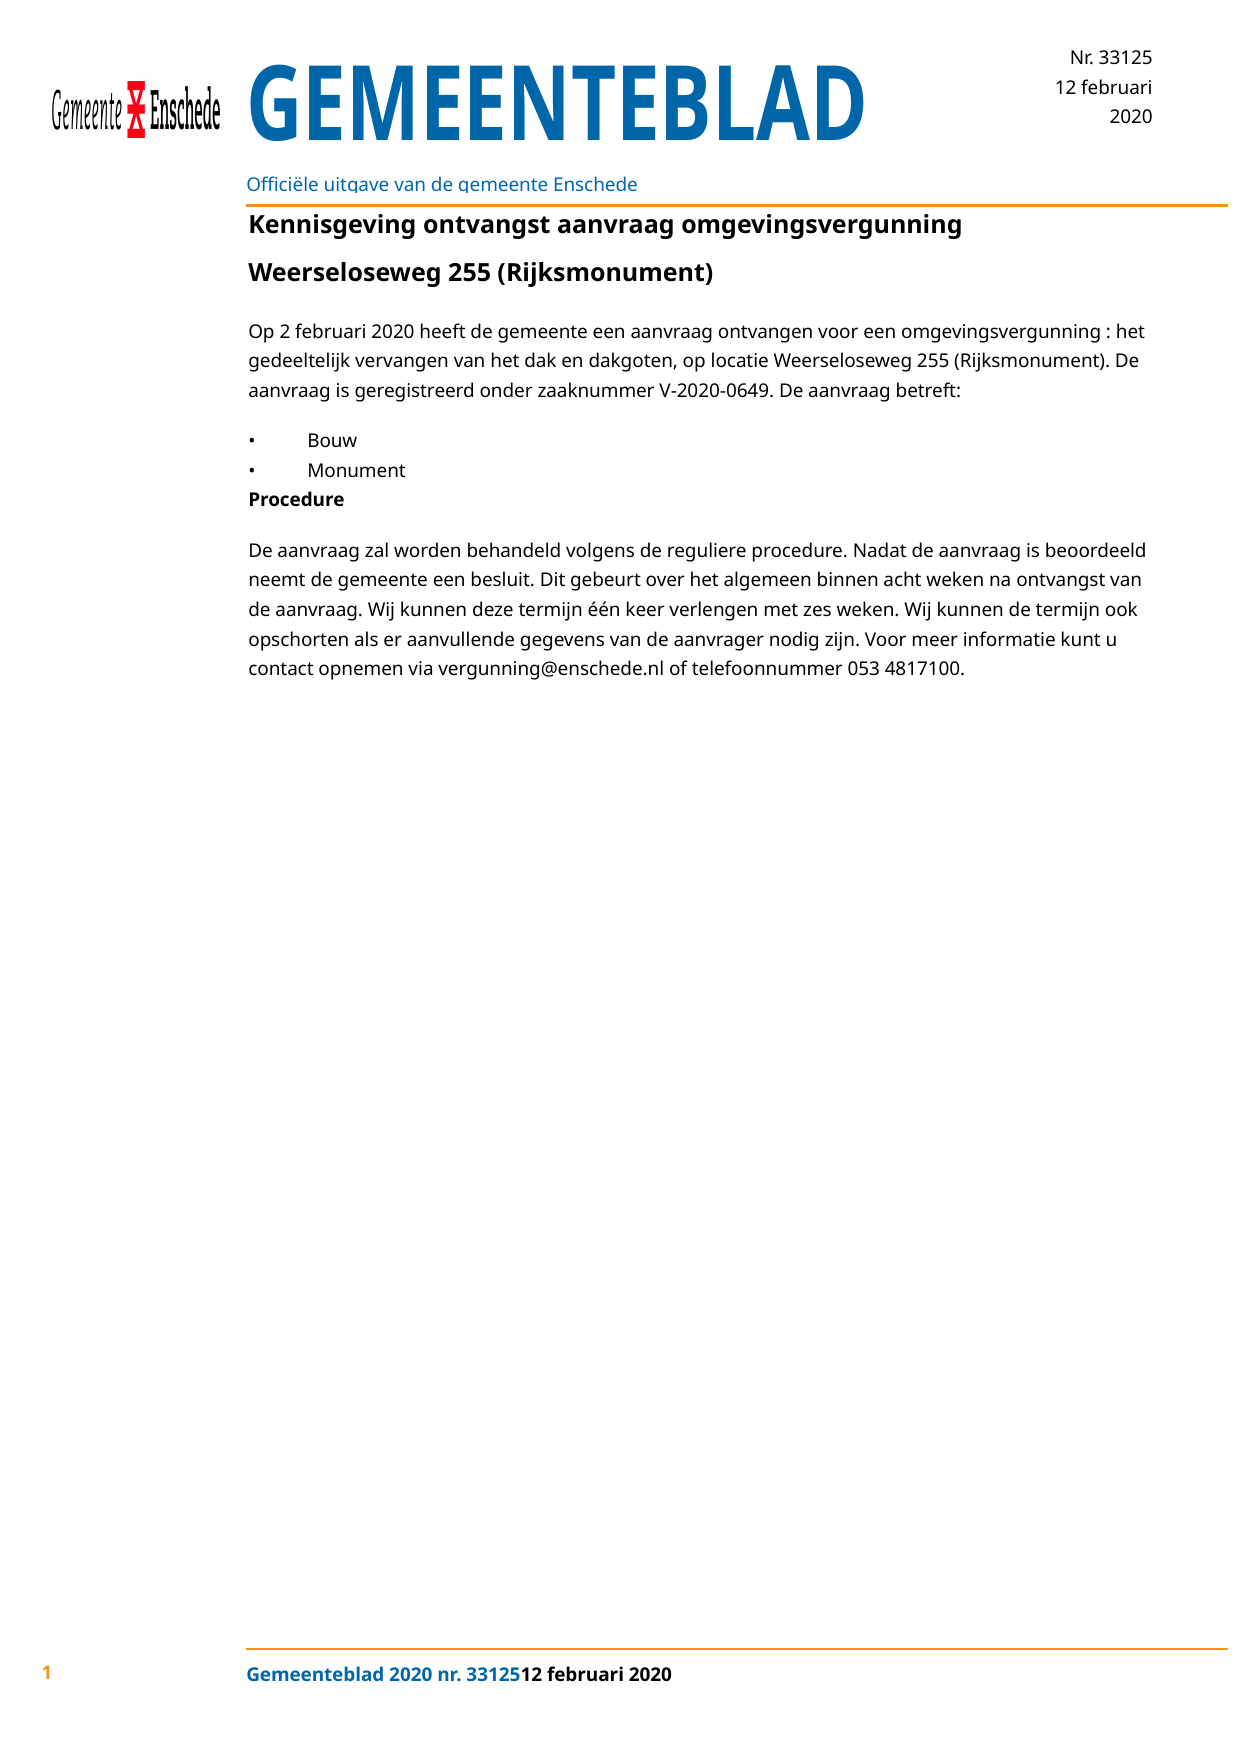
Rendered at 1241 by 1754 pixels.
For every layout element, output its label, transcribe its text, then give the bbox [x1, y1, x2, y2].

text Op 2 februari 2020 heeft de gemeente een aanvraag ontvangen voor een omgevingsvergunning : het gedeeltelijk vervangen van het dak en dakgoten, op locatie Weerseloseweg 255 (Rijksmonument). De aanvraag is geregistreerd onder zaaknummer V-2020-0649. De aanvraag betreft: [248, 318, 1152, 403]
list Monument [248, 457, 1152, 483]
text De aanvraag zal worden behandeld volgens de reguliere procedure. Nadat de aanvraag is beoordeeld neemt de gemeente een besluit. Dit gebeurt over het algemeen binnen acht weken na ontvangst van de aanvraag. Wij kunnen deze termijn één keer verlengen met zes weken. Wij kunnen de termijn ook opschorten als er aanvullende gegevens van de aanvrager nodig zijn. Voor meer informatie kunt u contact opnemen via vergunning@enschede.nl of telefoonnummer 053 4817100. [248, 537, 1152, 681]
list Bouw [248, 427, 1152, 453]
text Procedure [248, 487, 1152, 512]
picture [41, 47, 231, 172]
text Kennisgeving ontvangst aanvraag omgevingsvergunning Weerseloseweg 255 (Rijksmonument) [248, 207, 1152, 288]
